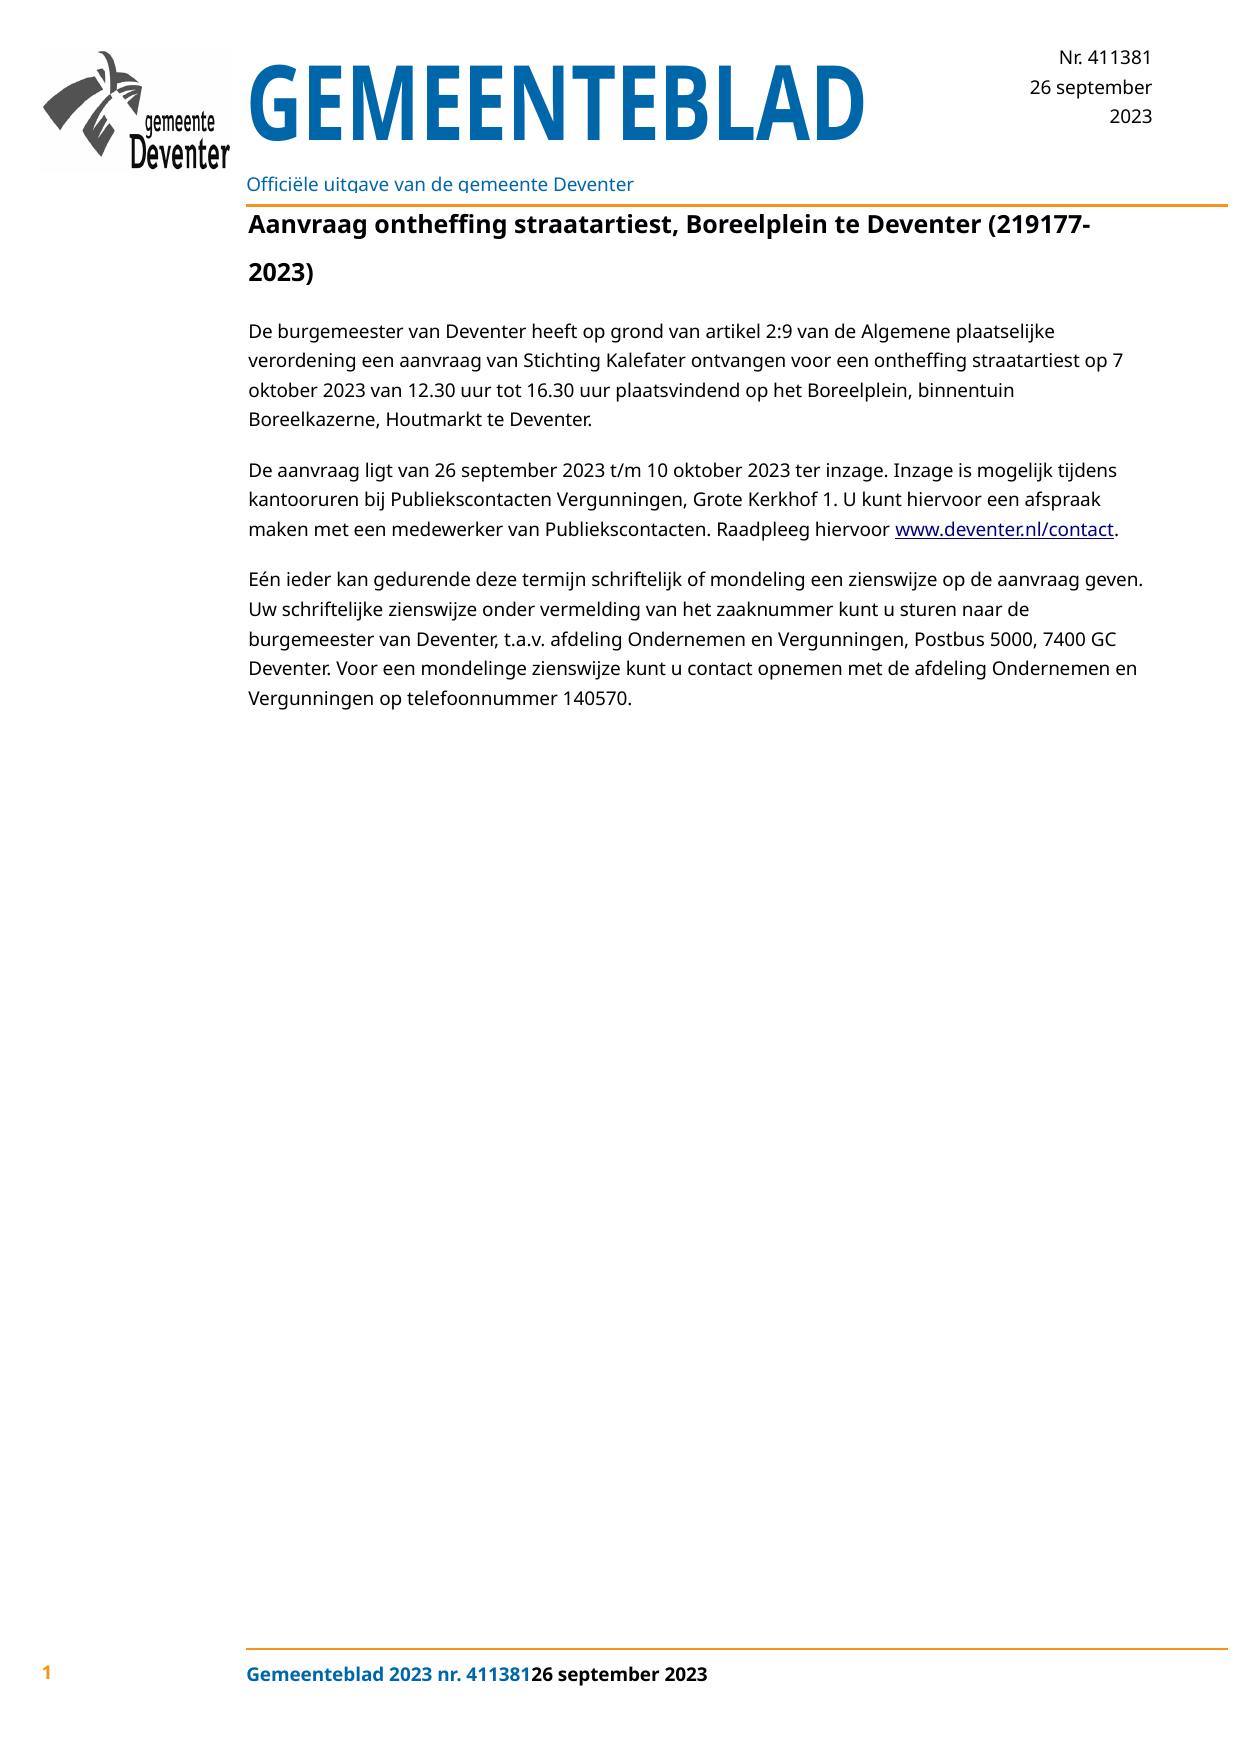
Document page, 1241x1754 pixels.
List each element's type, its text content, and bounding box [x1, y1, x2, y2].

text De burgemeester van Deventer heeft op grond van artikel 2:9 van de Algemene plaatselijke verordening een aanvraag van Stichting Kalefater ontvangen voor een ontheffing straatartiest op 7 oktober 2023 van 12.30 uur tot 16.30 uur plaatsvindend op het Boreelplein, binnentuin Boreelkazerne, Houtmarkt te Deventer. [248, 318, 1152, 432]
text Aanvraag ontheffing straatartiest, Boreelplein te Deventer (219177-2023) [248, 207, 1152, 288]
text De aanvraag ligt van 26 september 2023 t/m 10 oktober 2023 ter inzage. Inzage is mogelijk tijdens kantooruren bij Publiekscontacten Vergunningen, Grote Kerkhof 1. U kunt hiervoor een afspraak maken met een medewerker van Publiekscontacten. Raadpleeg hiervoor www.deventer.nl/contact. [248, 457, 1152, 542]
picture [41, 47, 231, 172]
text Eén ieder kan gedurende deze termijn schriftelijk of mondeling een zienswijze op de aanvraag geven. Uw schriftelijke zienswijze onder vermelding van het zaaknummer kunt u sturen naar de burgemeester van Deventer, t.a.v. afdeling Ondernemen en Vergunningen, Postbus 5000, 7400 GC Deventer. Voor een mondelinge zienswijze kunt u contact opnemen met de afdeling Ondernemen en Vergunningen op telefoonnummer 140570. [248, 567, 1152, 711]
